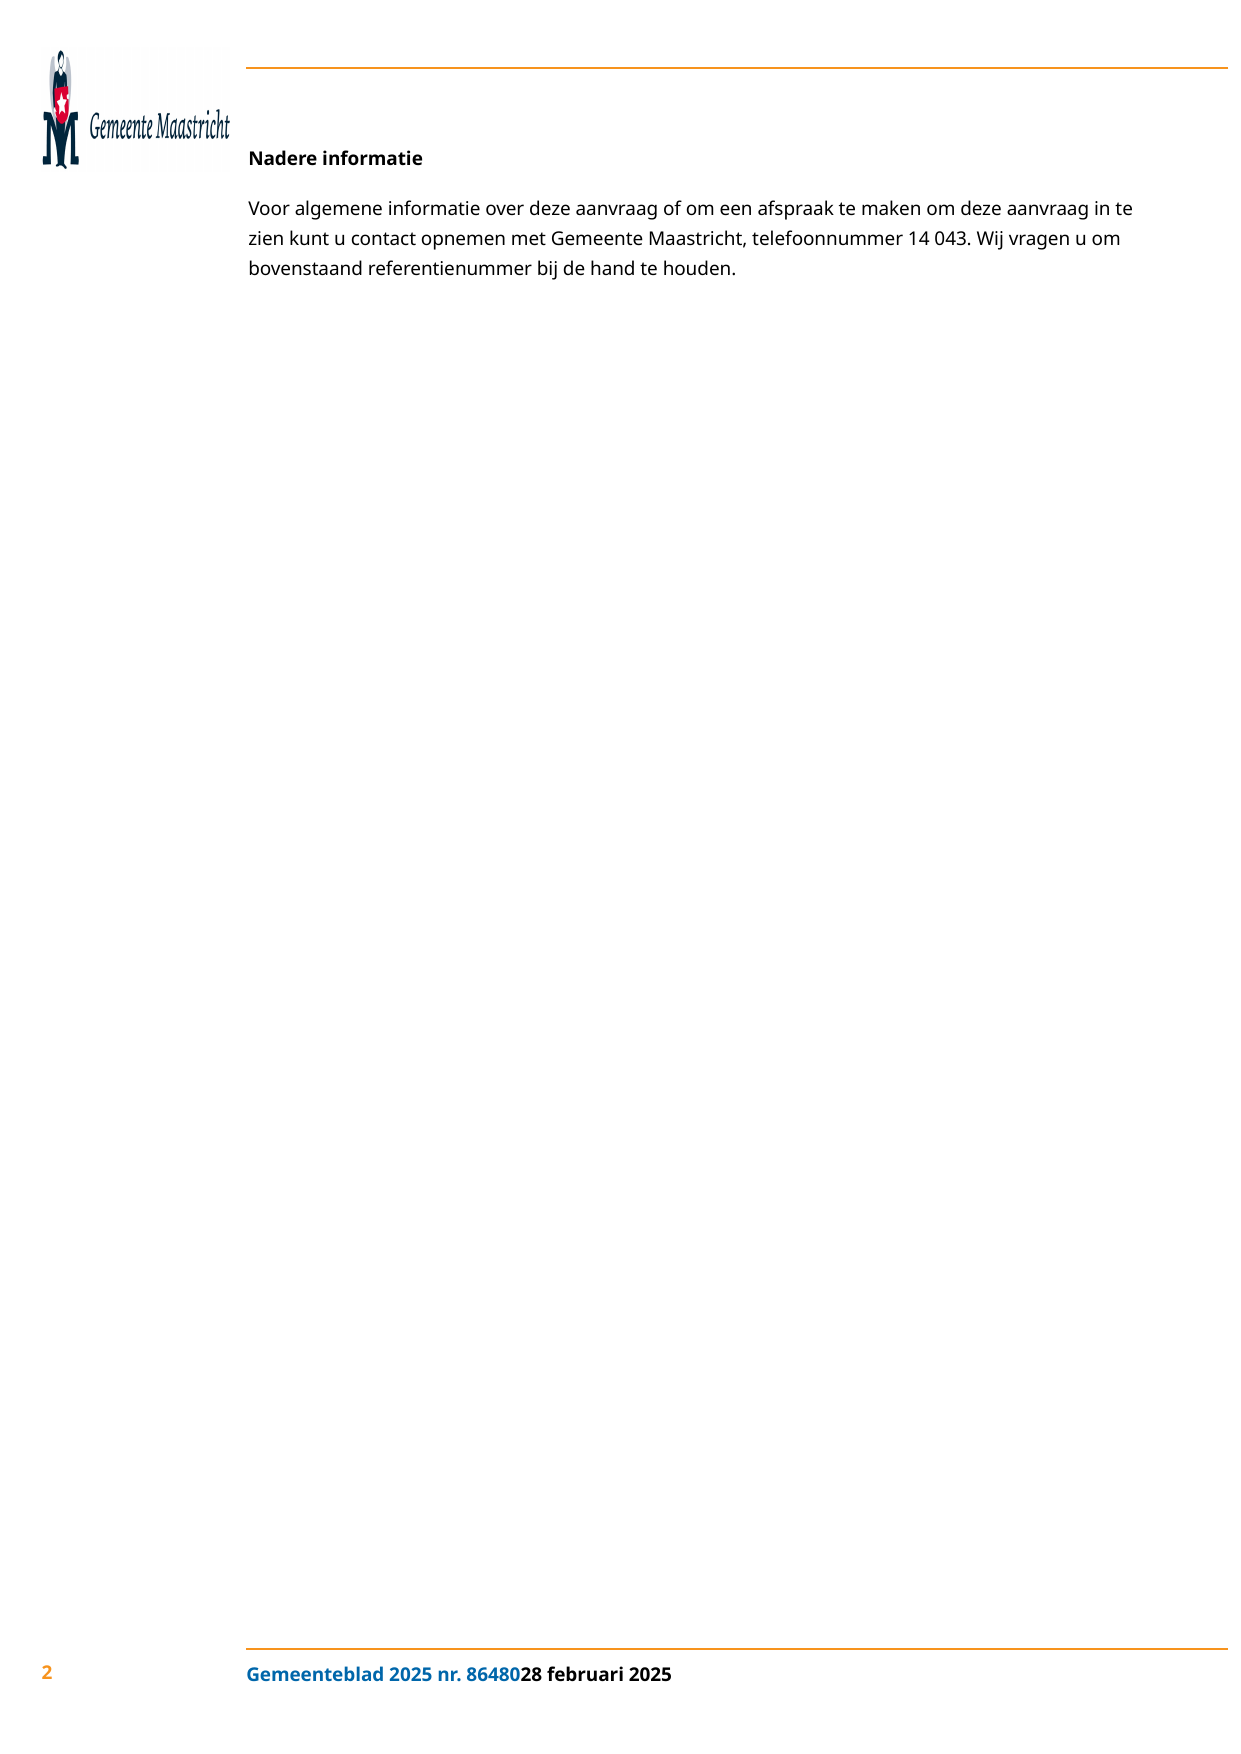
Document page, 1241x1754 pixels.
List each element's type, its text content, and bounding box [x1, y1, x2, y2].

text Voor algemene informatie over deze aanvraag of om een afspraak te maken om deze aanvraag in te zien kunt u contact opnemen met Gemeente Maastricht, telefoonnummer 14 043. Wij vragen u om bovenstaand referentienummer bij de hand te houden. [248, 196, 1152, 281]
picture [41, 47, 231, 172]
text Nadere informatie [248, 145, 1152, 171]
